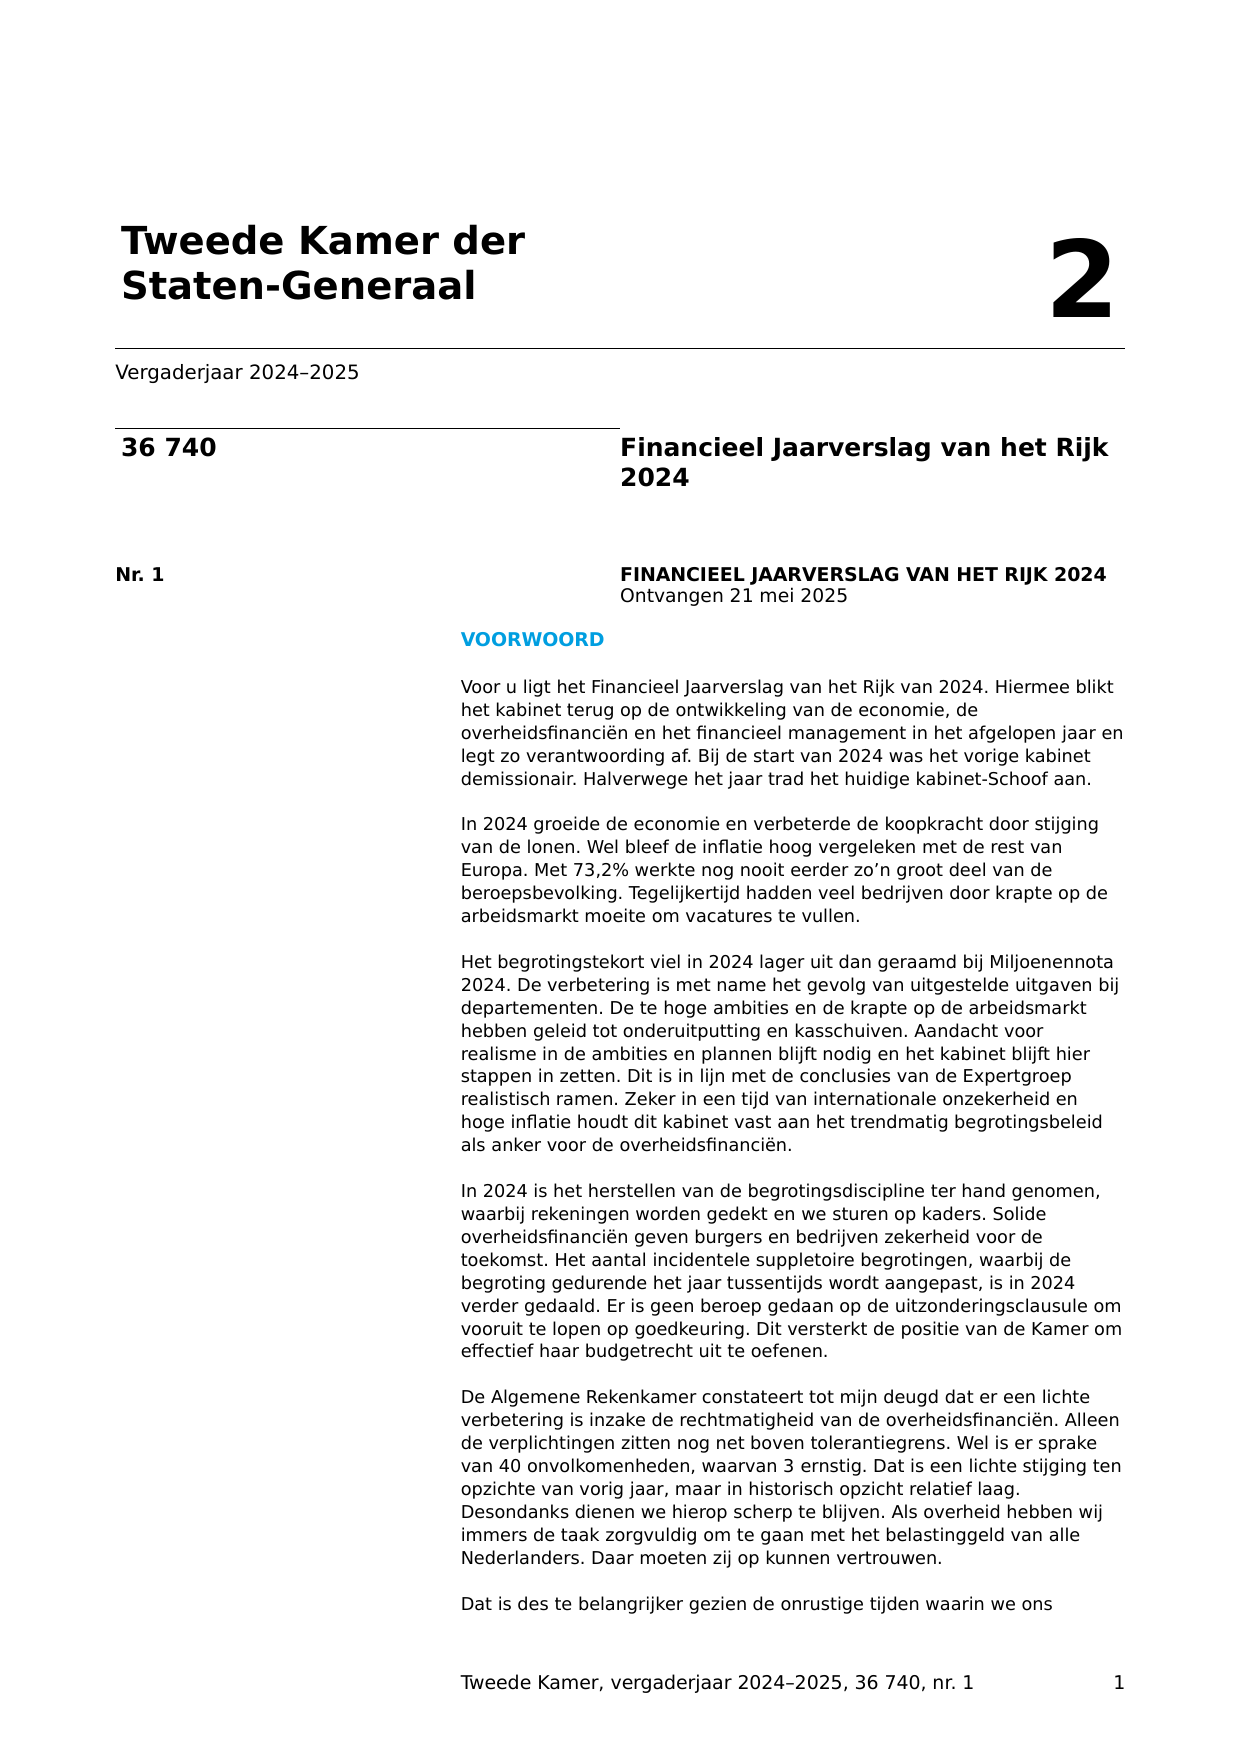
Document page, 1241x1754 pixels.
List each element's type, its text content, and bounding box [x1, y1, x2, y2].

text In 2024 groeide de economie en verbeterde de koopkracht door stijging van de lonen. Wel bleef de inflatie hoog vergeleken met de rest van Europa. Met 73,2% werkte nog nooit eerder zo’n groot deel van de beroepsbevolking. Tegelijkertijd hadden veel bedrijven door krapte op de arbeidsmarkt moeite om vacatures te vullen. [461, 812, 1125, 927]
text Het begrotingstekort viel in 2024 lager uit dan geraamd bij Miljoenennota 2024. De verbetering is met name het gevolg van uitgestelde uitgaven bij departementen. De te hoge ambities en de krapte op de arbeidsmarkt hebben geleid tot onderuitputting en kasschuiven. Aandacht voor realisme in de ambities en plannen blijft nodig en het kabinet blijft hier stappen in zetten. Dit is in lijn met de conclusies van de Expertgroep realistisch ramen. Zeker in een tijd van internationale onzekerheid en hoge inflatie houdt dit kabinet vast aan het trendmatig begrotingsbeleid als anker voor de overheidsfinanciën. [461, 950, 1125, 1156]
table_header 2 [620, 213, 1125, 348]
text In 2024 is het herstellen van de begrotingsdiscipline ter hand genomen, waarbij rekeningen worden gedekt en we sturen op kaders. Solide overheidsfinanciën geven burgers en bedrijven zekerheid voor de toekomst. Het aantal incidentele suppletoire begrotingen, waarbij de begroting gedurende het jaar tussentijds wordt aangepast, is in 2024 verder gedaald. Er is geen beroep gedaan op de uitzonderingsclausule om vooruit te lopen op goedkeuring. Dit versterkt de positie van de Kamer om effectief haar budgetrecht uit te oefenen. [461, 1179, 1125, 1362]
title Voorwoord [461, 629, 1125, 651]
table_cell Vergaderjaar 2024–2025 [115, 349, 1125, 384]
table_header Tweede Kamer der Staten-Generaal [115, 213, 620, 348]
table_header 36 740 [115, 429, 620, 498]
text De Algemene Rekenkamer constateert tot mijn deugd dat er een lichte verbetering is inzake de rechtmatigheid van de overheidsfinanciën. Alleen de verplichtingen zitten nog net boven tolerantiegrens. Wel is er sprake van 40 onvolkomenheden, waarvan 3 ernstig. Dat is een lichte stijging ten opzichte van vorig jaar, maar in historisch opzicht relatief laag. Desondanks dienen we hierop scherp te blijven. Als overheid hebben wij immers de taak zorgvuldig om te gaan met het belastinggeld van alle Nederlanders. Daar moeten zij op kunnen vertrouwen. [461, 1385, 1125, 1569]
text Dat is des te belangrijker gezien de onrustige tijden waarin we ons [461, 1592, 1125, 1614]
table_header Nr. 1 [115, 564, 620, 629]
table_header Financieel Jaarverslag van het Rijk 2024 Ontvangen 21 mei 2025 [620, 564, 1125, 629]
table_header Financieel Jaarverslag van het Rijk 2024 [620, 428, 1125, 498]
text Voor u ligt het Financieel Jaarverslag van het Rijk van 2024. Hiermee blikt het kabinet terug op de ontwikkeling van de economie, de overheidsfinanciën en het financieel management in het afgelopen jaar en legt zo verantwoording af. Bij de start van 2024 was het vorige kabinet demissionair. Halverwege het jaar trad het huidige kabinet-Schoof aan. [461, 675, 1125, 789]
